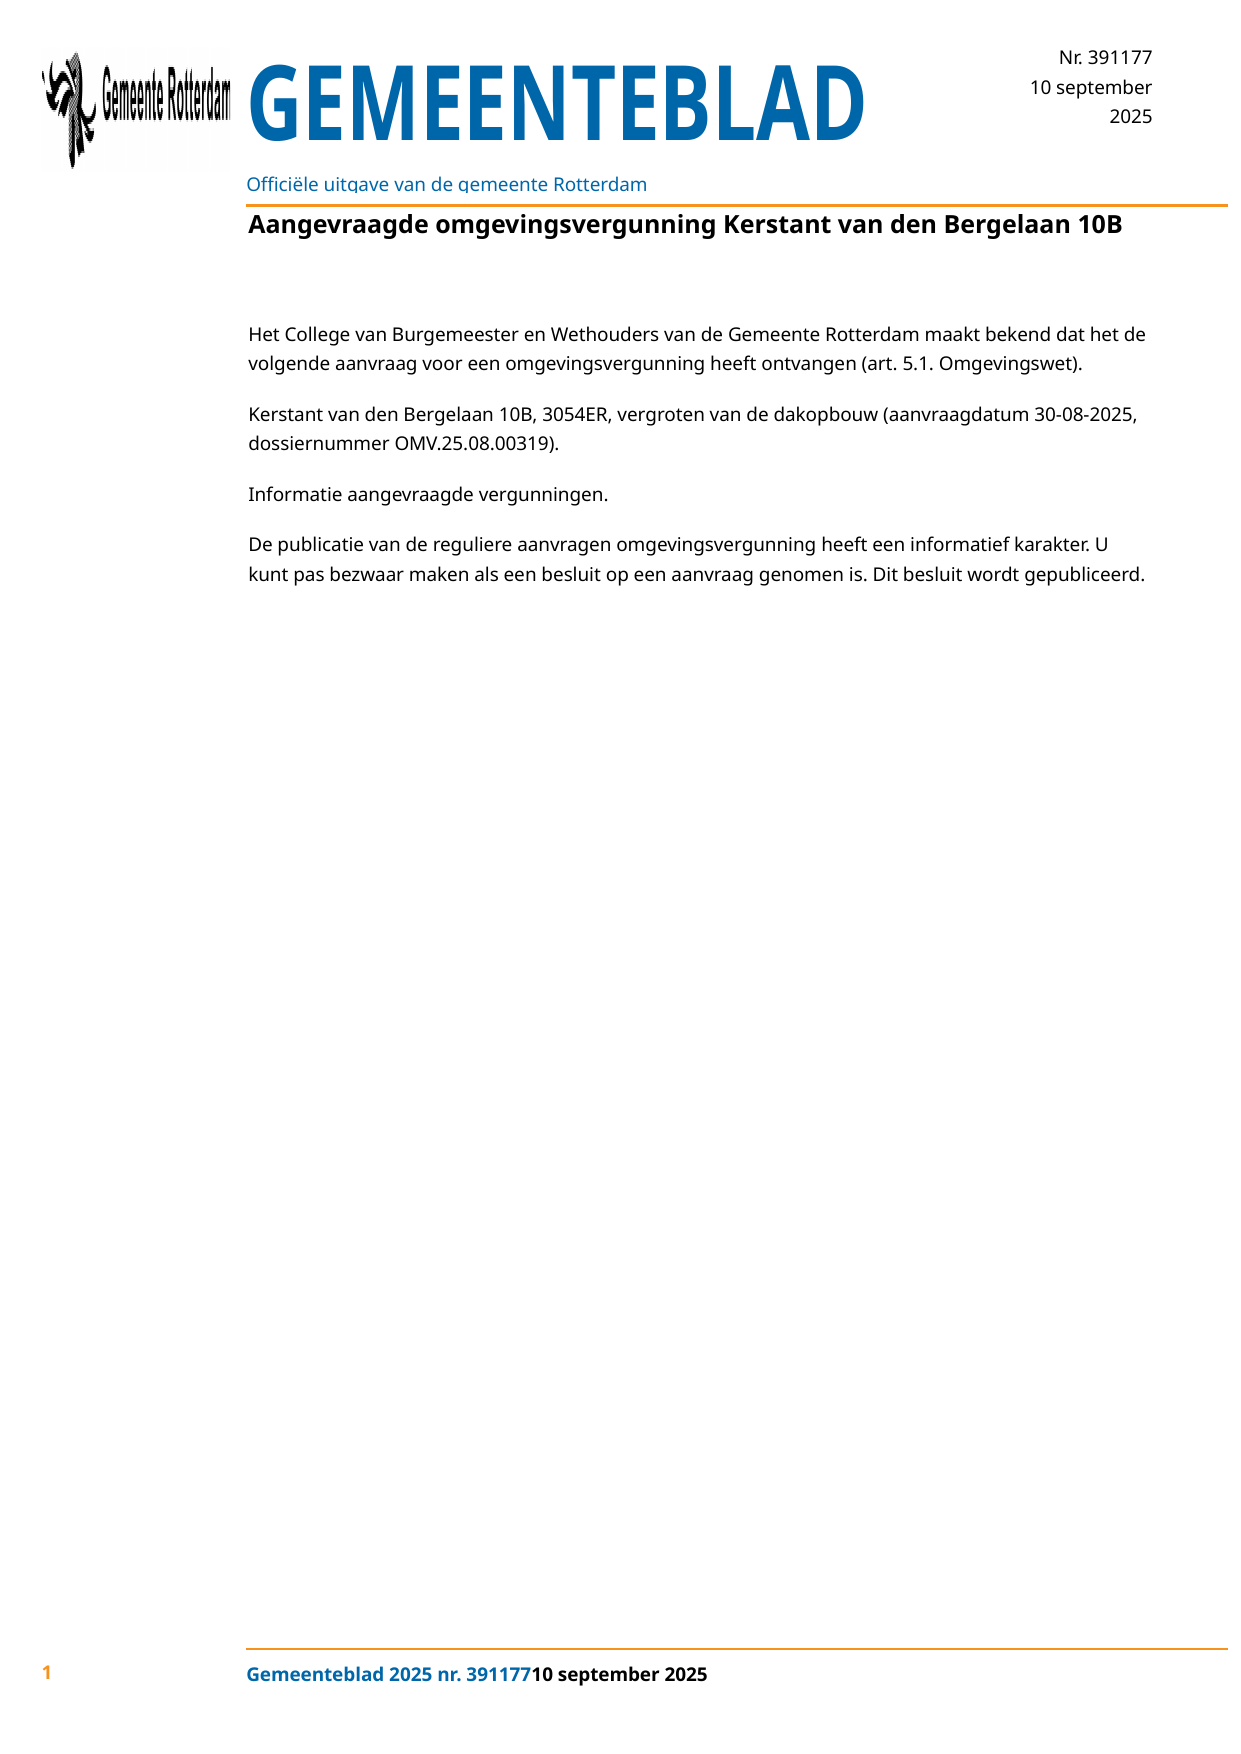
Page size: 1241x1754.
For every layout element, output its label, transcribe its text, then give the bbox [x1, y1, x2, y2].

text Het College van Burgemeester en Wethouders van de Gemeente Rotterdam maakt bekend dat het de volgende aanvraag voor een omgevingsvergunning heeft ontvangen (art. 5.1. Omgevingswet). [248, 321, 1152, 376]
picture [41, 47, 231, 172]
text De publicatie van de reguliere aanvragen omgevingsvergunning heeft een informatief karakter. U kunt pas bezwaar maken als een besluit op een aanvraag genomen is. Dit besluit wordt gepubliceerd. [248, 531, 1152, 586]
text Aangevraagde omgevingsvergunning Kerstant van den Bergelaan 10B [248, 207, 1152, 241]
text Kerstant van den Bergelaan 10B, 3054ER, vergroten van de dakopbouw (aanvraagdatum 30-08-2025, dossiernummer OMV.25.08.00319). [248, 401, 1152, 456]
text Informatie aangevraagde vergunningen. [248, 481, 1152, 506]
